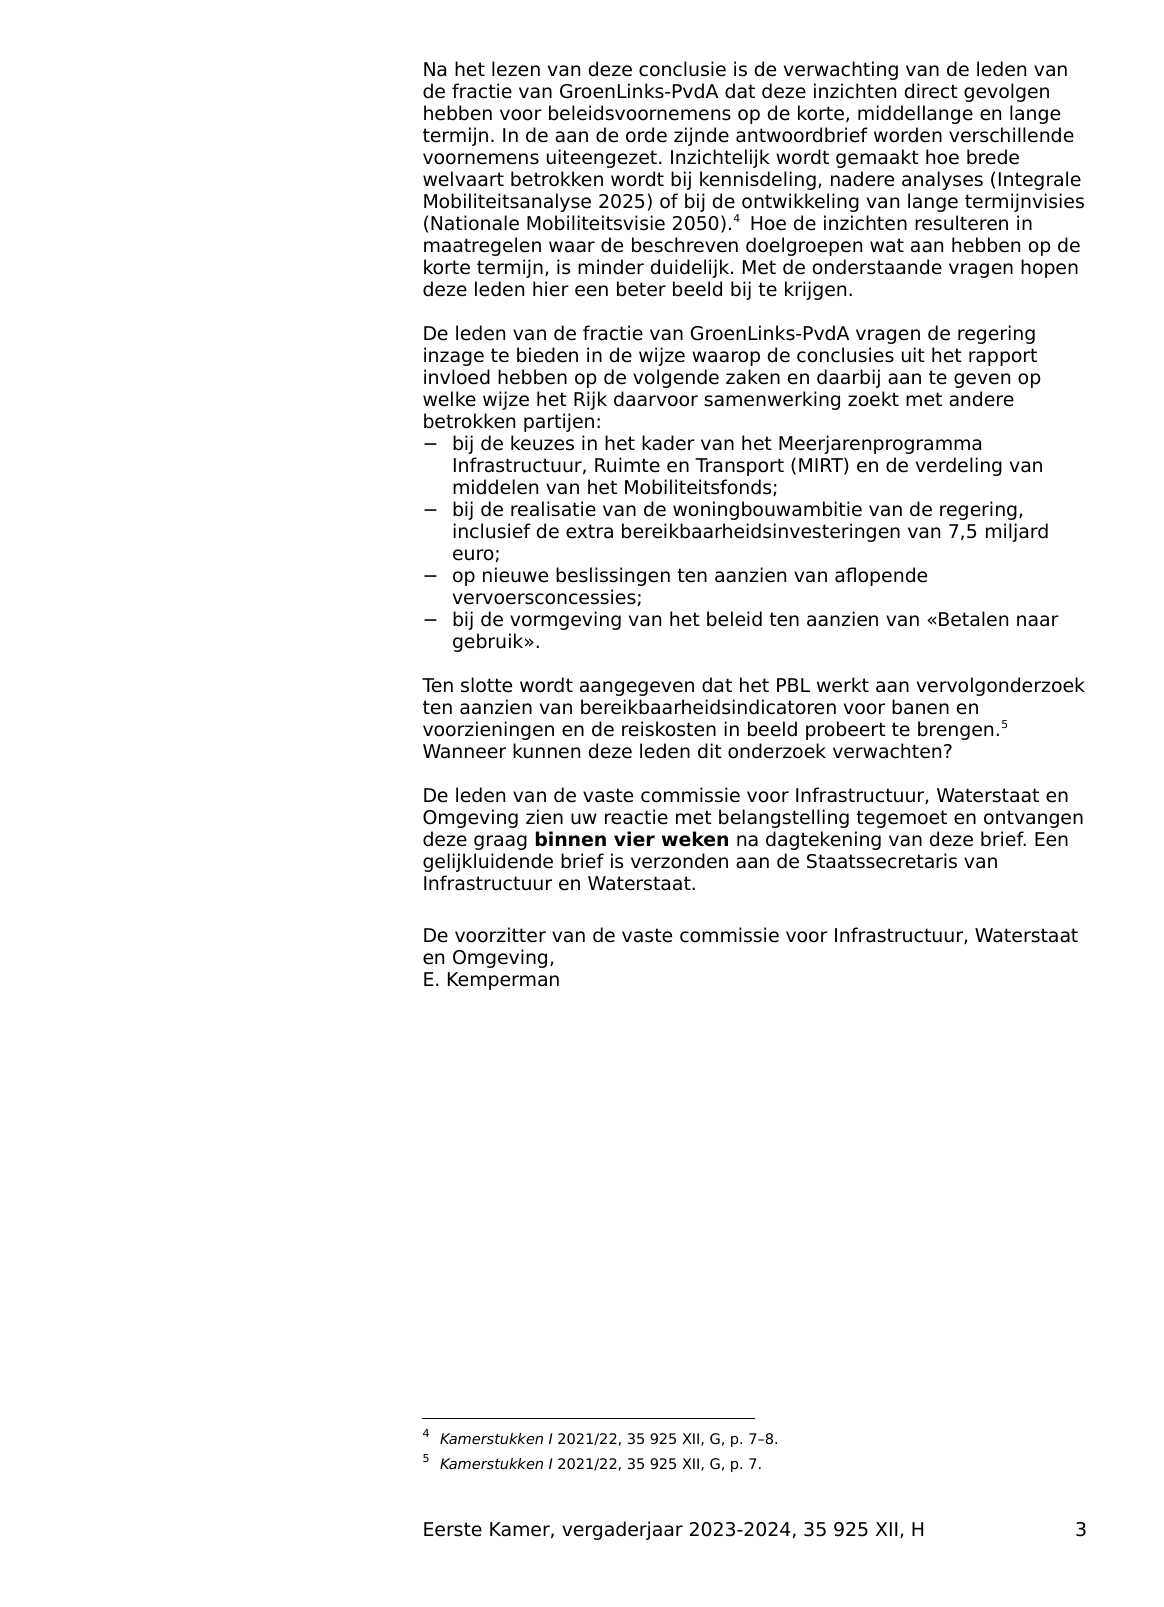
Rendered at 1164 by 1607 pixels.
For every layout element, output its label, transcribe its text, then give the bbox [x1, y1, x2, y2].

text Ten slotte wordt aangegeven dat het PBL werkt aan vervolgonderzoek ten aanzien van bereikbaarheidsindicatoren voor banen en voorzieningen en de reiskosten in beeld probeert te brengen. Wanneer kunnen deze leden dit onderzoek verwachten? [422, 675, 1087, 763]
text De voorzitter van de vaste commissie voor Infrastructuur, Waterstaat en Omgeving, E. Kemperman [422, 925, 1087, 991]
text De leden van de vaste commissie voor Infrastructuur, Waterstaat en Omgeving zien uw reactie met belangstelling tegemoet en ontvangen deze graag binnen vier weken na dagtekening van deze brief. Een gelijkluidende brief is verzonden aan de Staatssecretaris van Infrastructuur en Waterstaat. [422, 785, 1087, 895]
text − bij de keuzes in het kader van het Meerjarenprogramma Infrastructuur, Ruimte en Transport (MIRT) en de verdeling van middelen van het Mobiliteitsfonds; [422, 433, 1087, 499]
text − op nieuwe beslissingen ten aanzien van aflopende vervoersconcessies; [422, 565, 1087, 609]
text − bij de realisatie van de woningbouwambitie van de regering, inclusief de extra bereikbaarheidsinvesteringen van 7,5 miljard euro; [422, 499, 1087, 565]
text De leden van de fractie van GroenLinks-PvdA vragen de regering inzage te bieden in de wijze waarop de conclusies uit het rapport invloed hebben op de volgende zaken en daarbij aan te geven op welke wijze het Rijk daarvoor samenwerking zoekt met andere betrokken partijen: [422, 323, 1087, 433]
text Kamerstukken I 2021/22, 35 925 XII, G, p. 7–8. [422, 1427, 1087, 1449]
text Kamerstukken I 2021/22, 35 925 XII, G, p. 7. [422, 1452, 1087, 1474]
text Na het lezen van deze conclusie is de verwachting van de leden van de fractie van GroenLinks-PvdA dat deze inzichten direct gevolgen hebben voor beleidsvoornemens op de korte, middellange en lange termijn. In de aan de orde zijnde antwoordbrief worden verschillende voornemens uiteengezet. Inzichtelijk wordt gemaakt hoe brede welvaart betrokken wordt bij kennisdeling, nadere analyses (Integrale Mobiliteitsanalyse 2025) of bij de ontwikkeling van lange termijnvisies (Nationale Mobiliteitsvisie 2050). Hoe de inzichten resulteren in maatregelen waar de beschreven doelgroepen wat aan hebben op de korte termijn, is minder duidelijk. Met de onderstaande vragen hopen deze leden hier een beter beeld bij te krijgen. [422, 59, 1087, 301]
text − bij de vormgeving van het beleid ten aanzien van «Betalen naar gebruik». [422, 609, 1087, 653]
